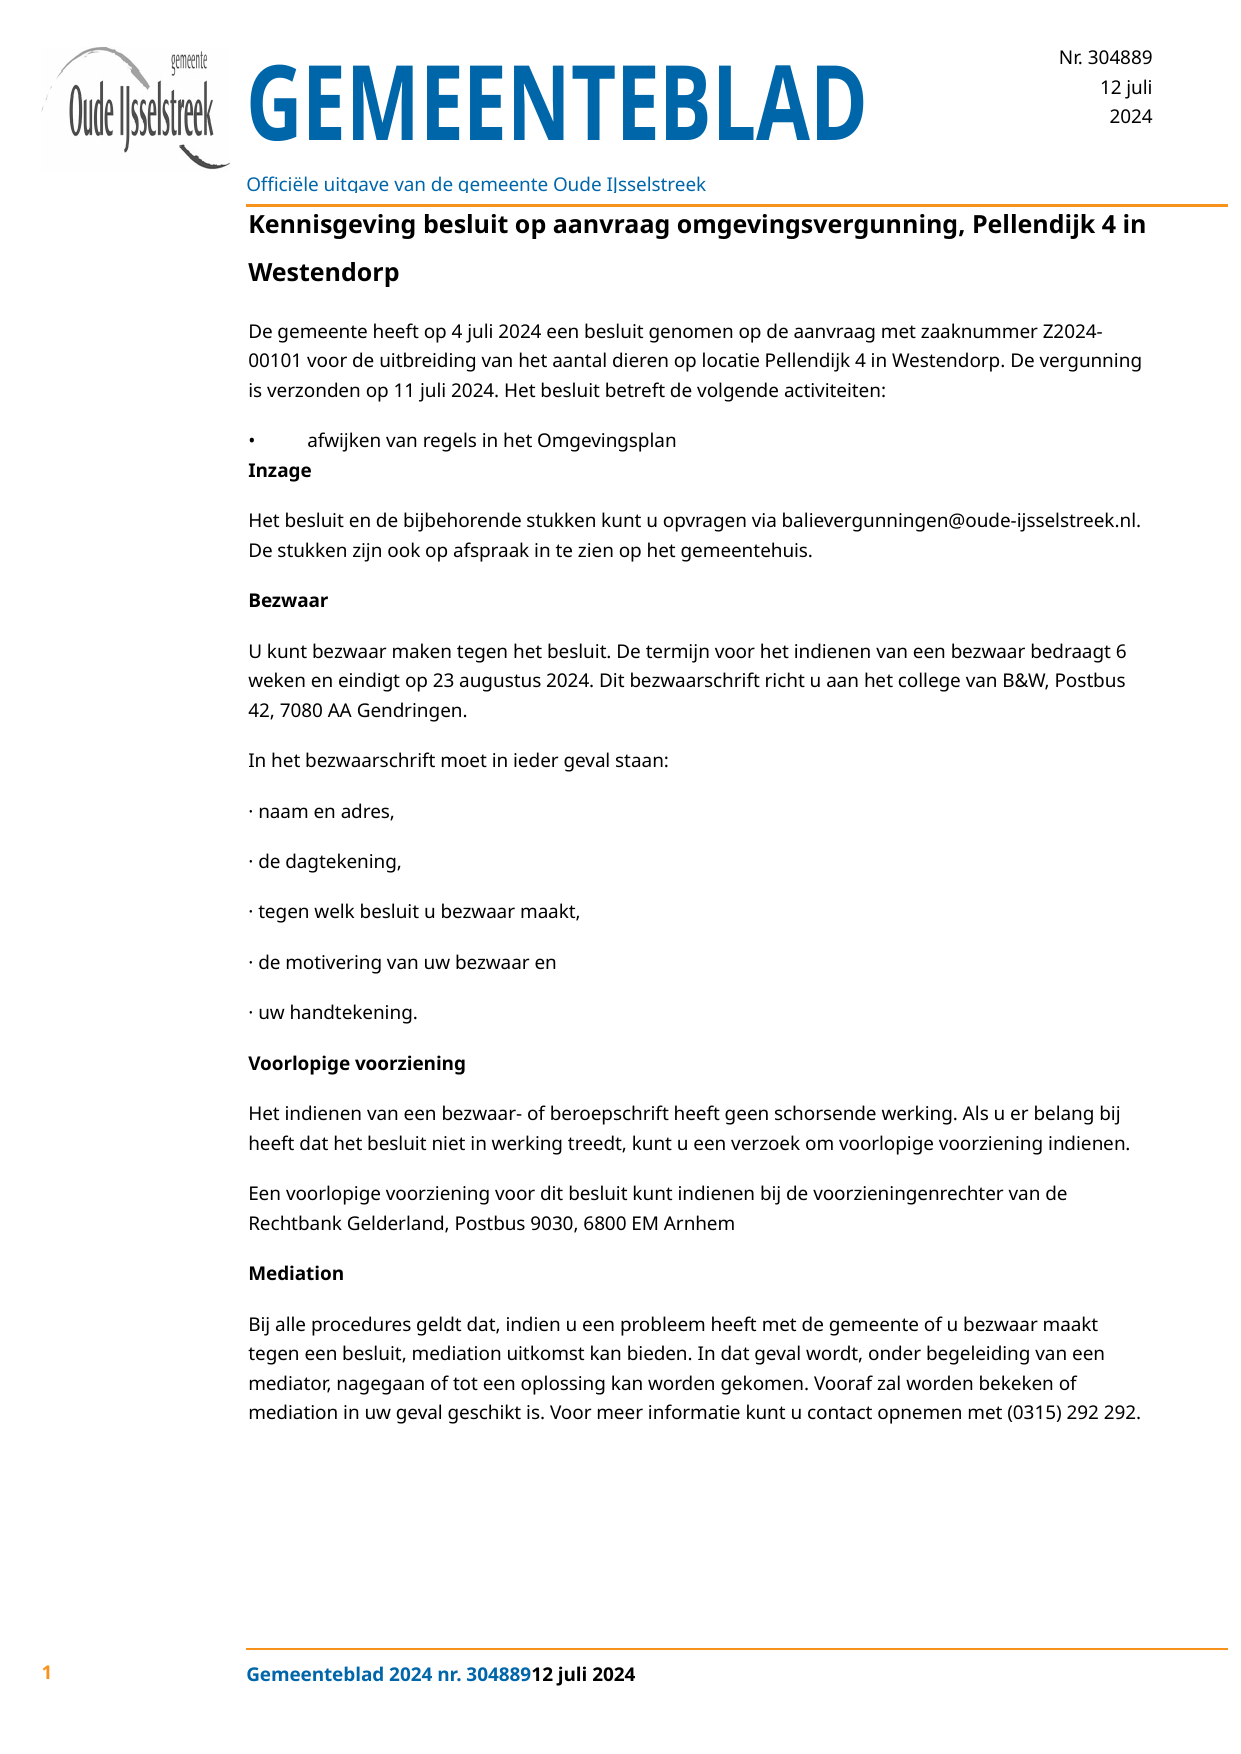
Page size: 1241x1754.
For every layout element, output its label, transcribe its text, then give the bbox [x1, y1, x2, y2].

text U kunt bezwaar maken tegen het besluit. De termijn voor het indienen van een bezwaar bedraagt 6 weken en eindigt op 23 augustus 2024. Dit bezwaarschrift richt u aan het college van B&W, Postbus 42, 7080 AA Gendringen. [248, 638, 1152, 723]
text In het bezwaarschrift moet in ieder geval staan: [248, 747, 1152, 773]
text Inzage [248, 457, 1152, 483]
text Kennisgeving besluit op aanvraag omgevingsvergunning, Pellendijk 4 in Westendorp [248, 207, 1152, 288]
text Mediation [248, 1260, 1152, 1286]
text · de dagtekening, [248, 848, 1152, 874]
text Een voorlopige voorziening voor dit besluit kunt indienen bij de voorzieningenrechter van de Rechtbank Gelderland, Postbus 9030, 6800 EM Arnhem [248, 1180, 1152, 1236]
text Het indienen van een bezwaar- of beroepschrift heeft geen schorsende werking. Als u er belang bij heeft dat het besluit niet in werking treedt, kunt u een verzoek om voorlopige voorziening indienen. [248, 1100, 1152, 1156]
text Voorlopige voorziening [248, 1050, 1152, 1076]
text · uw handtekening. [248, 999, 1152, 1025]
list afwijken van regels in het Omgevingsplan [248, 427, 1152, 453]
text Bezwaar [248, 587, 1152, 613]
text · naam en adres, [248, 798, 1152, 824]
picture [41, 47, 231, 172]
text · de motivering van uw bezwaar en [248, 949, 1152, 975]
text Het besluit en de bijbehorende stukken kunt u opvragen via balievergunningen@oude-ijsselstreek.nl. De stukken zijn ook op afspraak in te zien op het gemeentehuis. [248, 507, 1152, 563]
text Bij alle procedures geldt dat, indien u een probleem heeft met de gemeente of u bezwaar maakt tegen een besluit, mediation uitkomst kan bieden. In dat geval wordt, onder begeleiding van een mediator, nagegaan of tot een oplossing kan worden gekomen. Vooraf zal worden bekeken of mediation in uw geval geschikt is. Voor meer informatie kunt u contact opnemen met (0315) 292 292. [248, 1311, 1152, 1425]
text · tegen welk besluit u bezwaar maakt, [248, 899, 1152, 924]
text De gemeente heeft op 4 juli 2024 een besluit genomen op de aanvraag met zaaknummer Z2024-00101 voor de uitbreiding van het aantal dieren op locatie Pellendijk 4 in Westendorp. De vergunning is verzonden op 11 juli 2024. Het besluit betreft de volgende activiteiten: [248, 318, 1152, 403]
